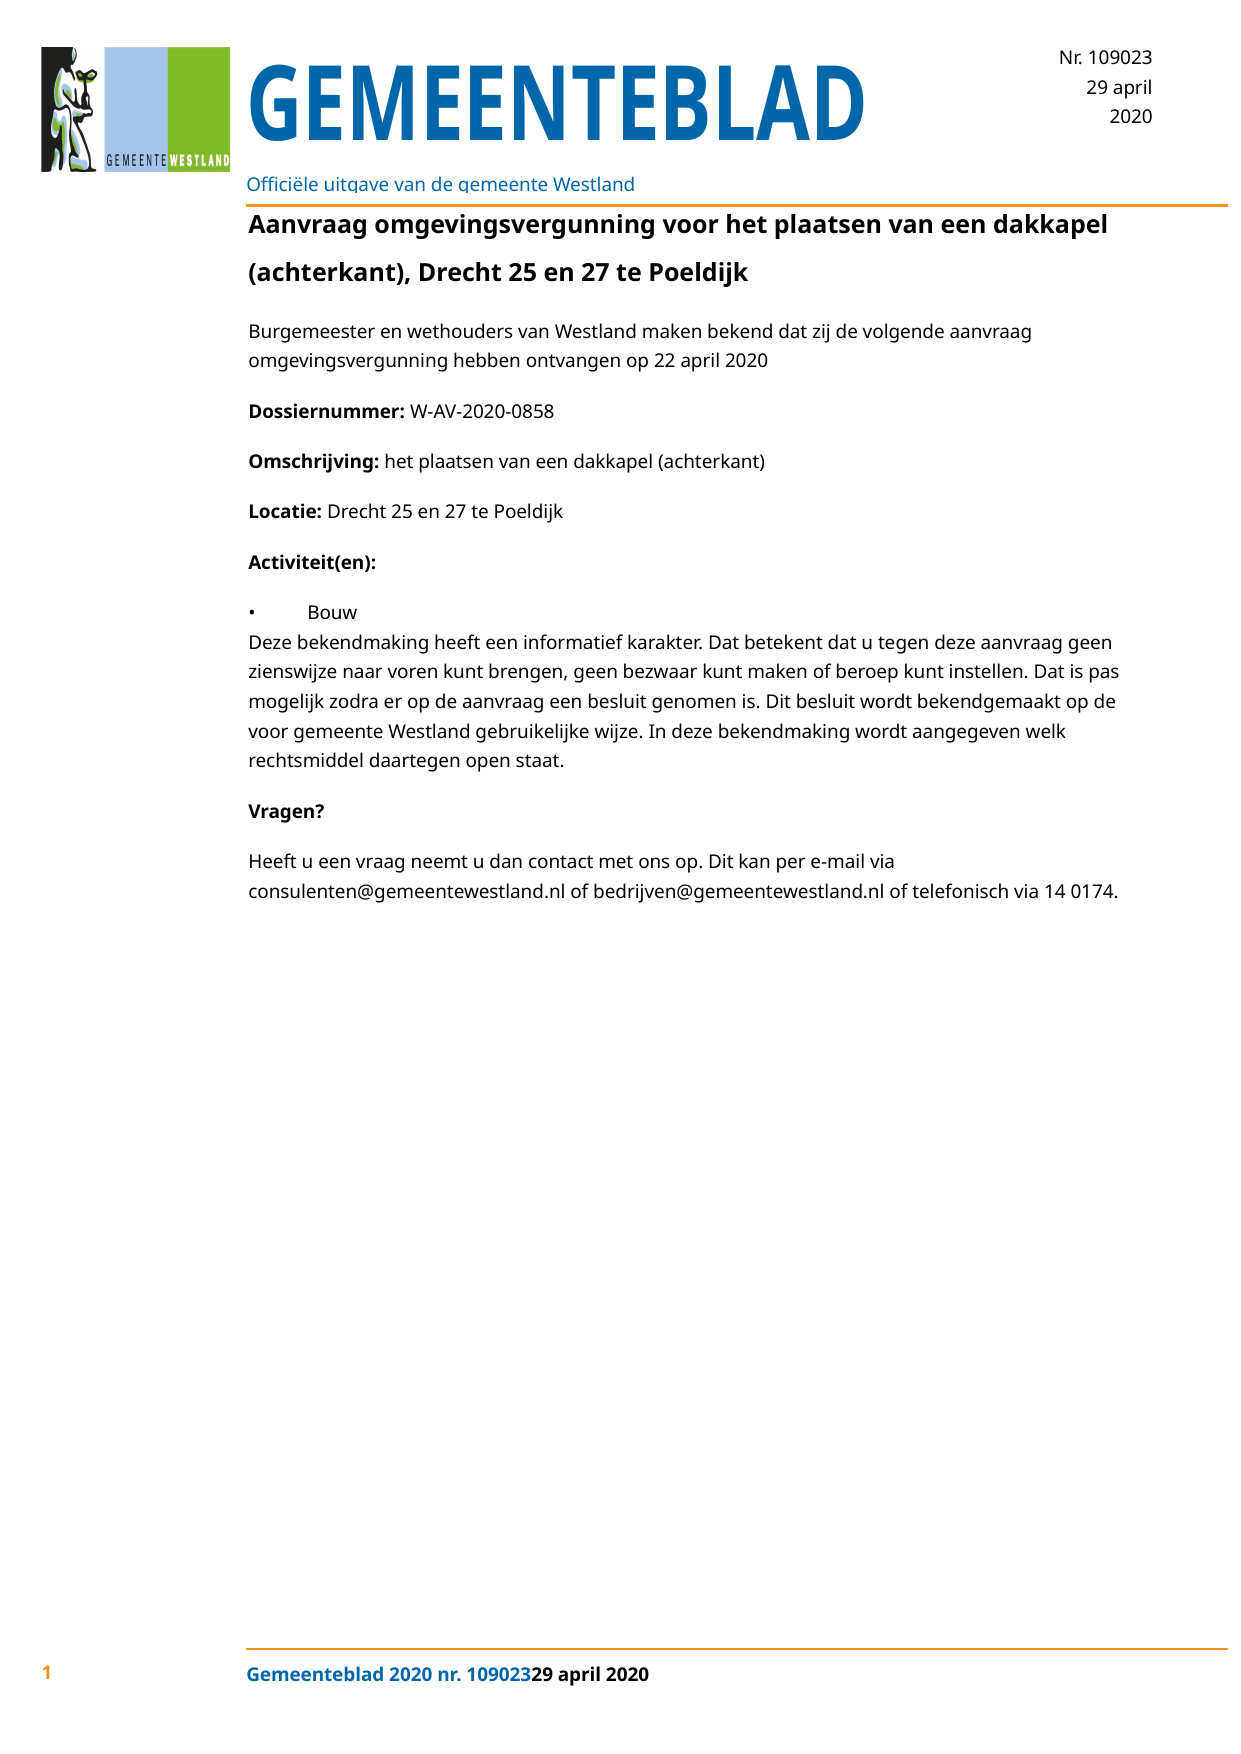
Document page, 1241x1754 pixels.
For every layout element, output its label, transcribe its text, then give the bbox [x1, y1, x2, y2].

text Activiteit(en): [248, 549, 1152, 575]
text Vragen? [248, 798, 1152, 824]
text Omschrijving: het plaatsen van een dakkapel (achterkant) [248, 448, 1152, 474]
picture [41, 47, 231, 172]
text Locatie: Drecht 25 en 27 te Poeldijk [248, 499, 1152, 524]
text Aanvraag omgevingsvergunning voor het plaatsen van een dakkapel (achterkant), Drecht 25 en 27 te Poeldijk [248, 207, 1152, 288]
text Dossiernummer: W-AV-2020-0858 [248, 398, 1152, 424]
list Bouw [248, 599, 1152, 625]
text Deze bekendmaking heeft een informatief karakter. Dat betekent dat u tegen deze aanvraag geen zienswijze naar voren kunt brengen, geen bezwaar kunt maken of beroep kunt instellen. Dat is pas mogelijk zodra er op de aanvraag een besluit genomen is. Dit besluit wordt bekendgemaakt op de voor gemeente Westland gebruikelijke wijze. In deze bekendmaking wordt aangegeven welk rechtsmiddel daartegen open staat. [248, 629, 1152, 773]
text Burgemeester en wethouders van Westland maken bekend dat zij de volgende aanvraag omgevingsvergunning hebben ontvangen op 22 april 2020 [248, 318, 1152, 373]
text Heeft u een vraag neemt u dan contact met ons op. Dit kan per e-mail via consulenten@gemeentewestland.nl of bedrijven@gemeentewestland.nl of telefonisch via 14 0174. [248, 848, 1152, 904]
